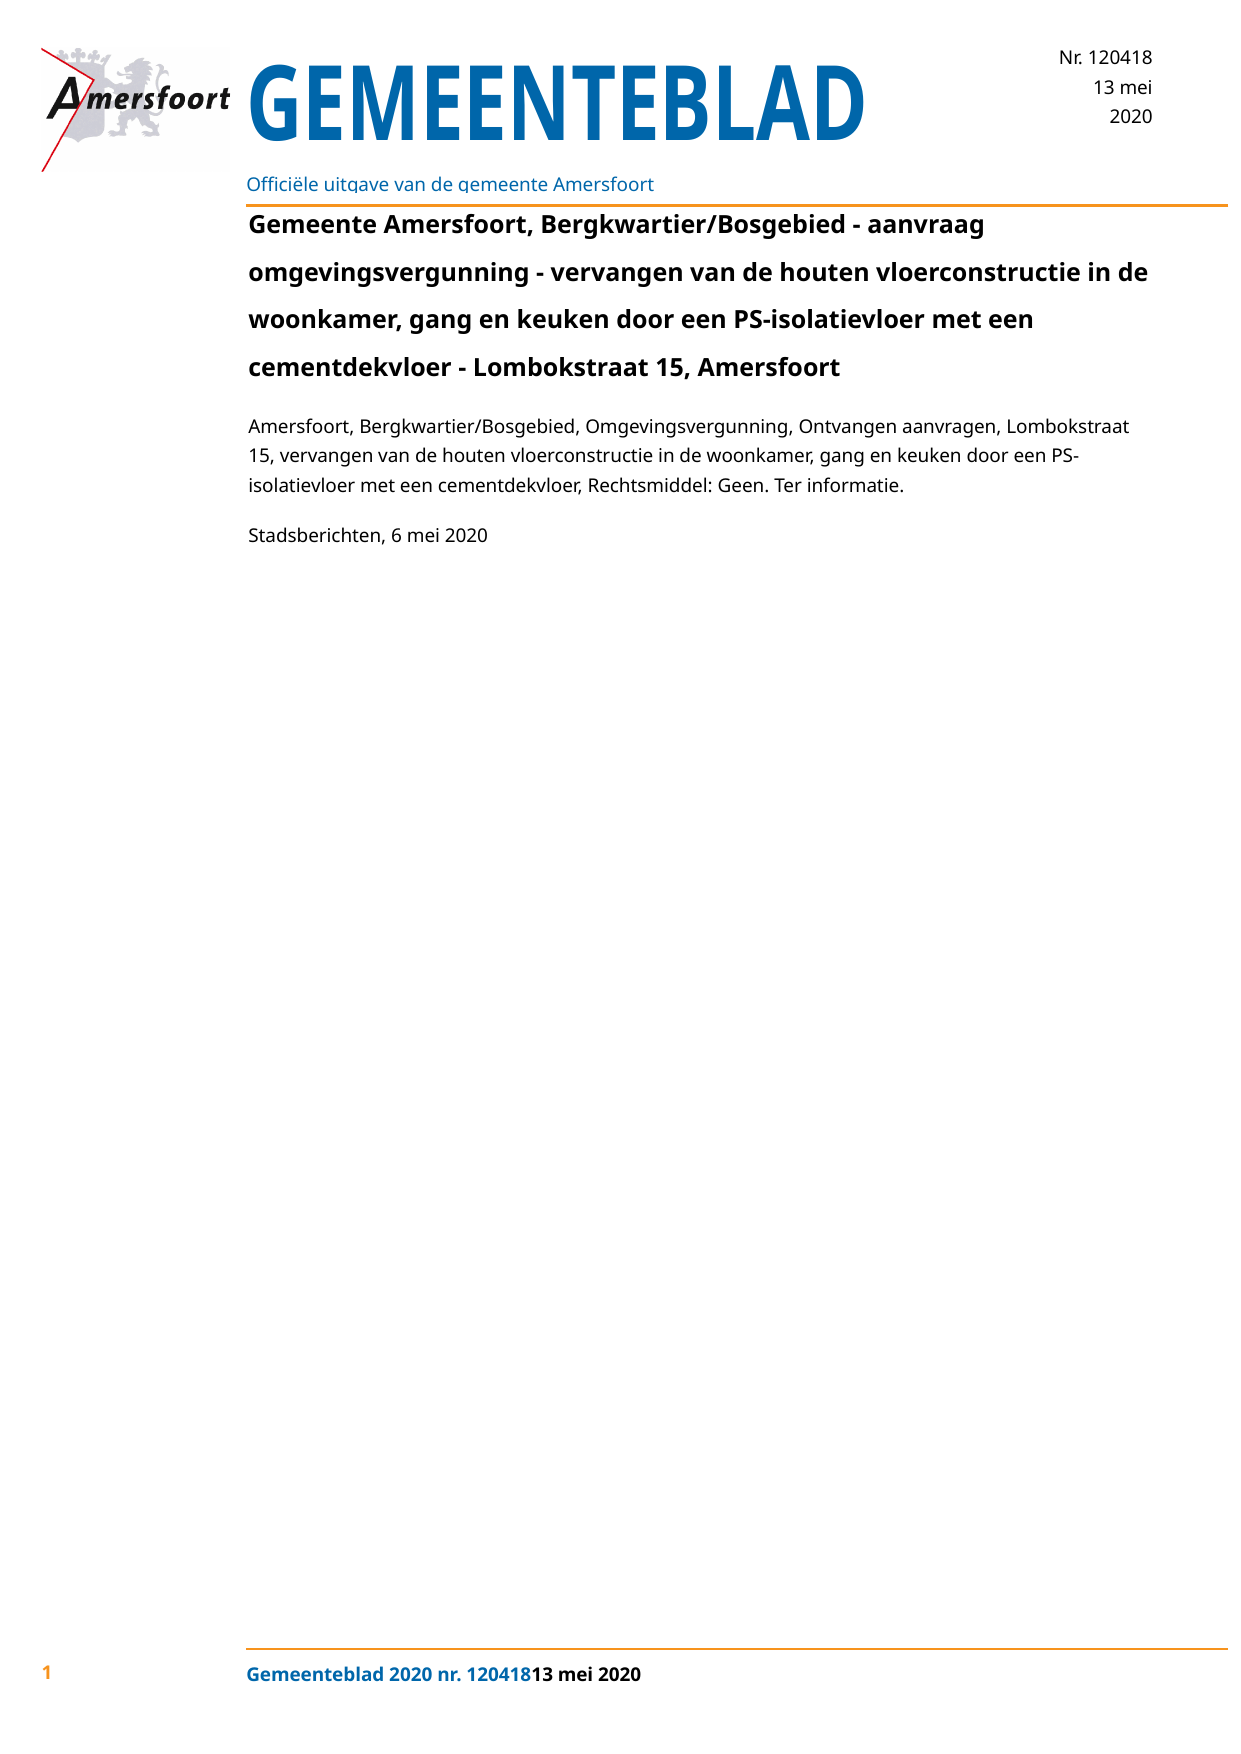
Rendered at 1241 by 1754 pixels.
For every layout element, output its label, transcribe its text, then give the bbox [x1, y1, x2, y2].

text Stadsberichten, 6 mei 2020 [248, 523, 1152, 548]
picture [41, 47, 231, 172]
text Amersfoort, Bergkwartier/Bosgebied, Omgevingsvergunning, Ontvangen aanvragen, Lombokstraat 15, vervangen van de houten vloerconstructie in de woonkamer, gang en keuken door een PS-isolatievloer met een cementdekvloer, Rechtsmiddel: Geen. Ter informatie. [248, 413, 1152, 498]
text Gemeente Amersfoort, Bergkwartier/Bosgebied - aanvraag omgevingsvergunning - vervangen van de houten vloerconstructie in de woonkamer, gang en keuken door een PS-isolatievloer met een cementdekvloer - Lombokstraat 15, Amersfoort [248, 207, 1152, 384]
